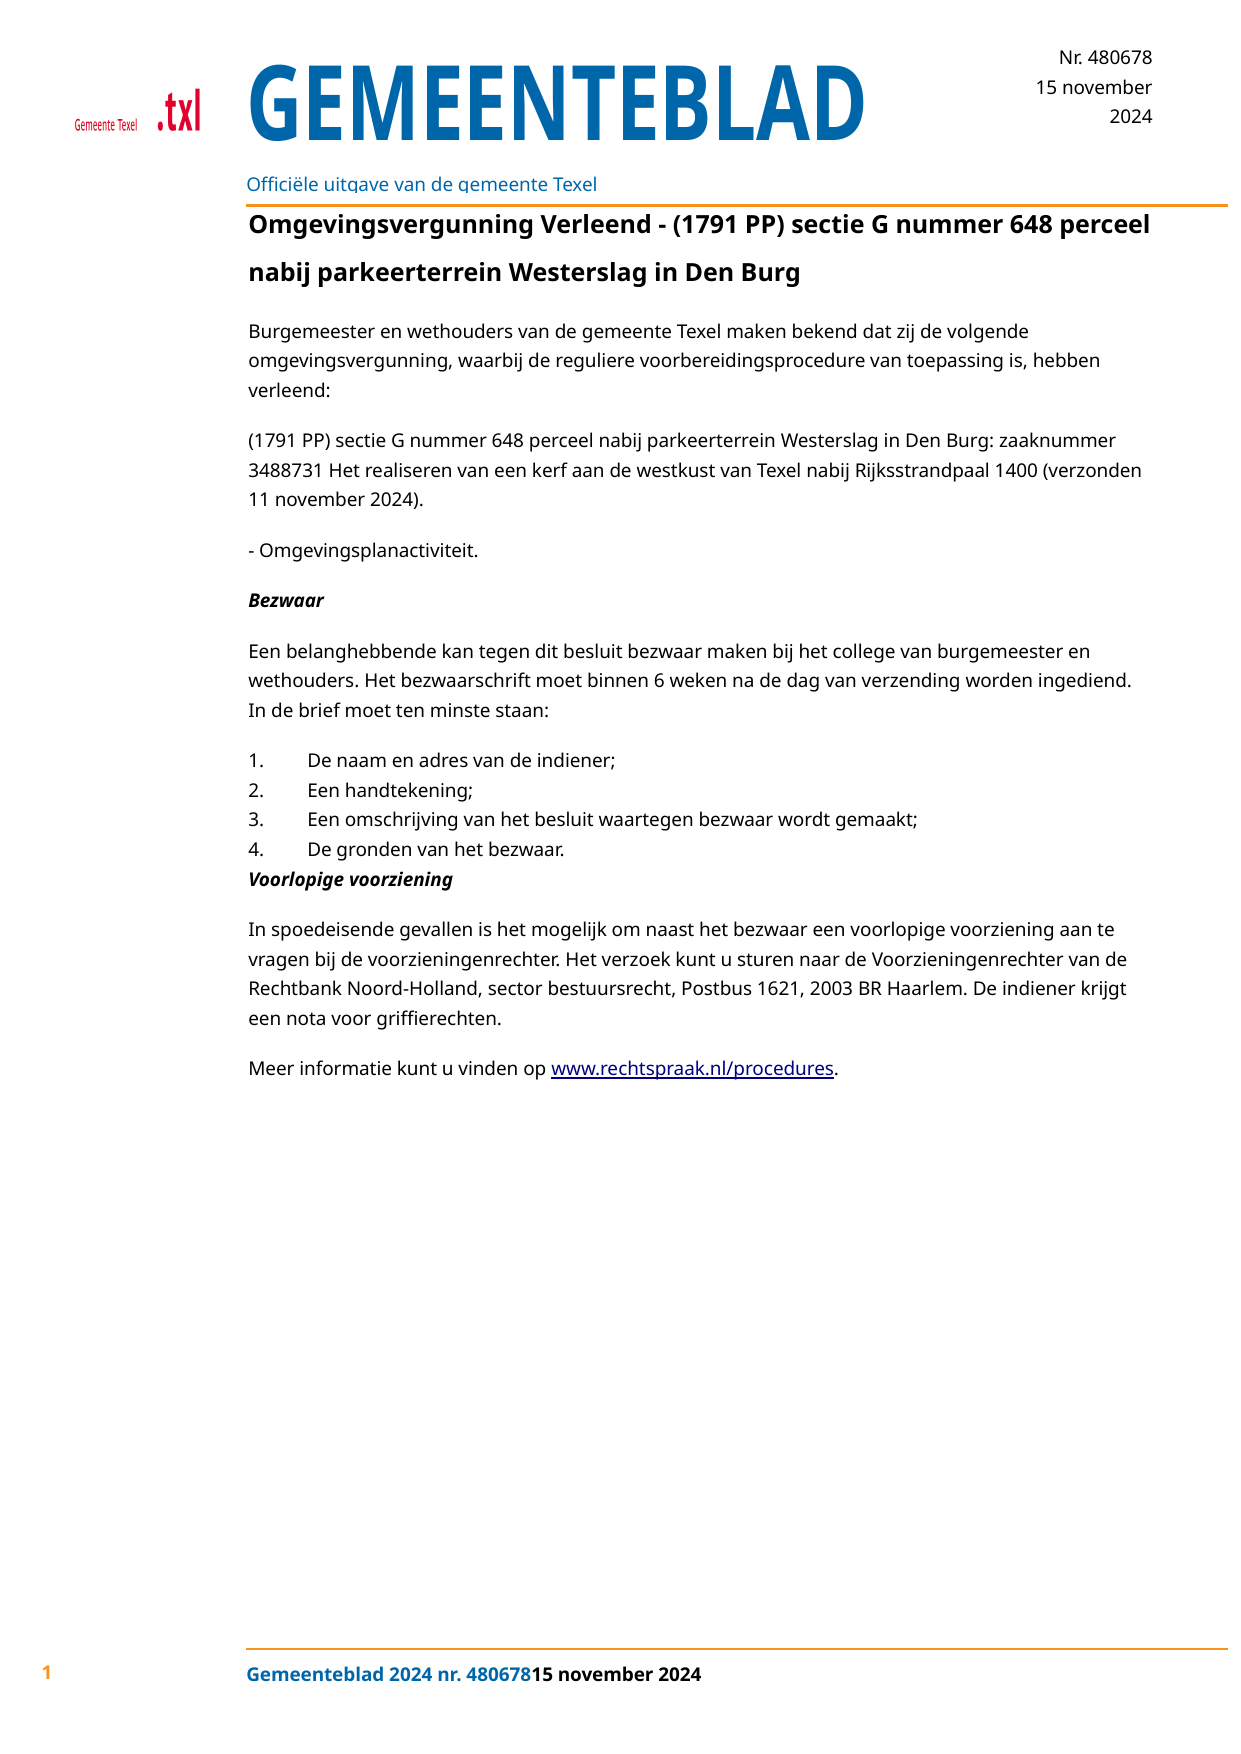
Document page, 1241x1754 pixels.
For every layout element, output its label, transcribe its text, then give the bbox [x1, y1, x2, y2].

text - Omgevingsplanactiviteit. [248, 537, 1152, 563]
text In spoedeisende gevallen is het mogelijk om naast het bezwaar een voorlopige voorziening aan te vragen bij de voorzieningenrechter. Het verzoek kunt u sturen naar de Voorzieningenrechter van de Rechtbank Noord-Holland, sector bestuursrecht, Postbus 1621, 2003 BR Haarlem. De indiener krijgt een nota voor griffierechten. [248, 916, 1152, 1031]
text Meer informatie kunt u vinden op www.rechtspraak.nl/procedures. [248, 1055, 1152, 1081]
list Een handtekening; [248, 777, 1152, 803]
text Burgemeester en wethouders van de gemeente Texel maken bekend dat zij de volgende omgevingsvergunning, waarbij de reguliere voorbereidingsprocedure van toepassing is, hebben verleend: [248, 318, 1152, 403]
picture [41, 47, 231, 172]
list De naam en adres van de indiener; [248, 747, 1152, 773]
text Een belanghebbende kan tegen dit besluit bezwaar maken bij het college van burgemeester en wethouders. Het bezwaarschrift moet binnen 6 weken na de dag van verzending worden ingediend. In de brief moet ten minste staan: [248, 638, 1152, 723]
list Een omschrijving van het besluit waartegen bezwaar wordt gemaakt; [248, 807, 1152, 832]
text (1791 PP) sectie G nummer 648 perceel nabij parkeerterrein Westerslag in Den Burg: zaaknummer 3488731 Het realiseren van een kerf aan de westkust van Texel nabij Rijksstrandpaal 1400 (verzonden 11 november 2024). [248, 427, 1152, 512]
text Omgevingsvergunning Verleend - (1791 PP) sectie G nummer 648 perceel nabij parkeerterrein Westerslag in Den Burg [248, 207, 1152, 288]
text Bezwaar [248, 587, 1152, 613]
text Voorlopige voorziening [248, 866, 1152, 892]
list De gronden van het bezwaar. [248, 836, 1152, 862]
